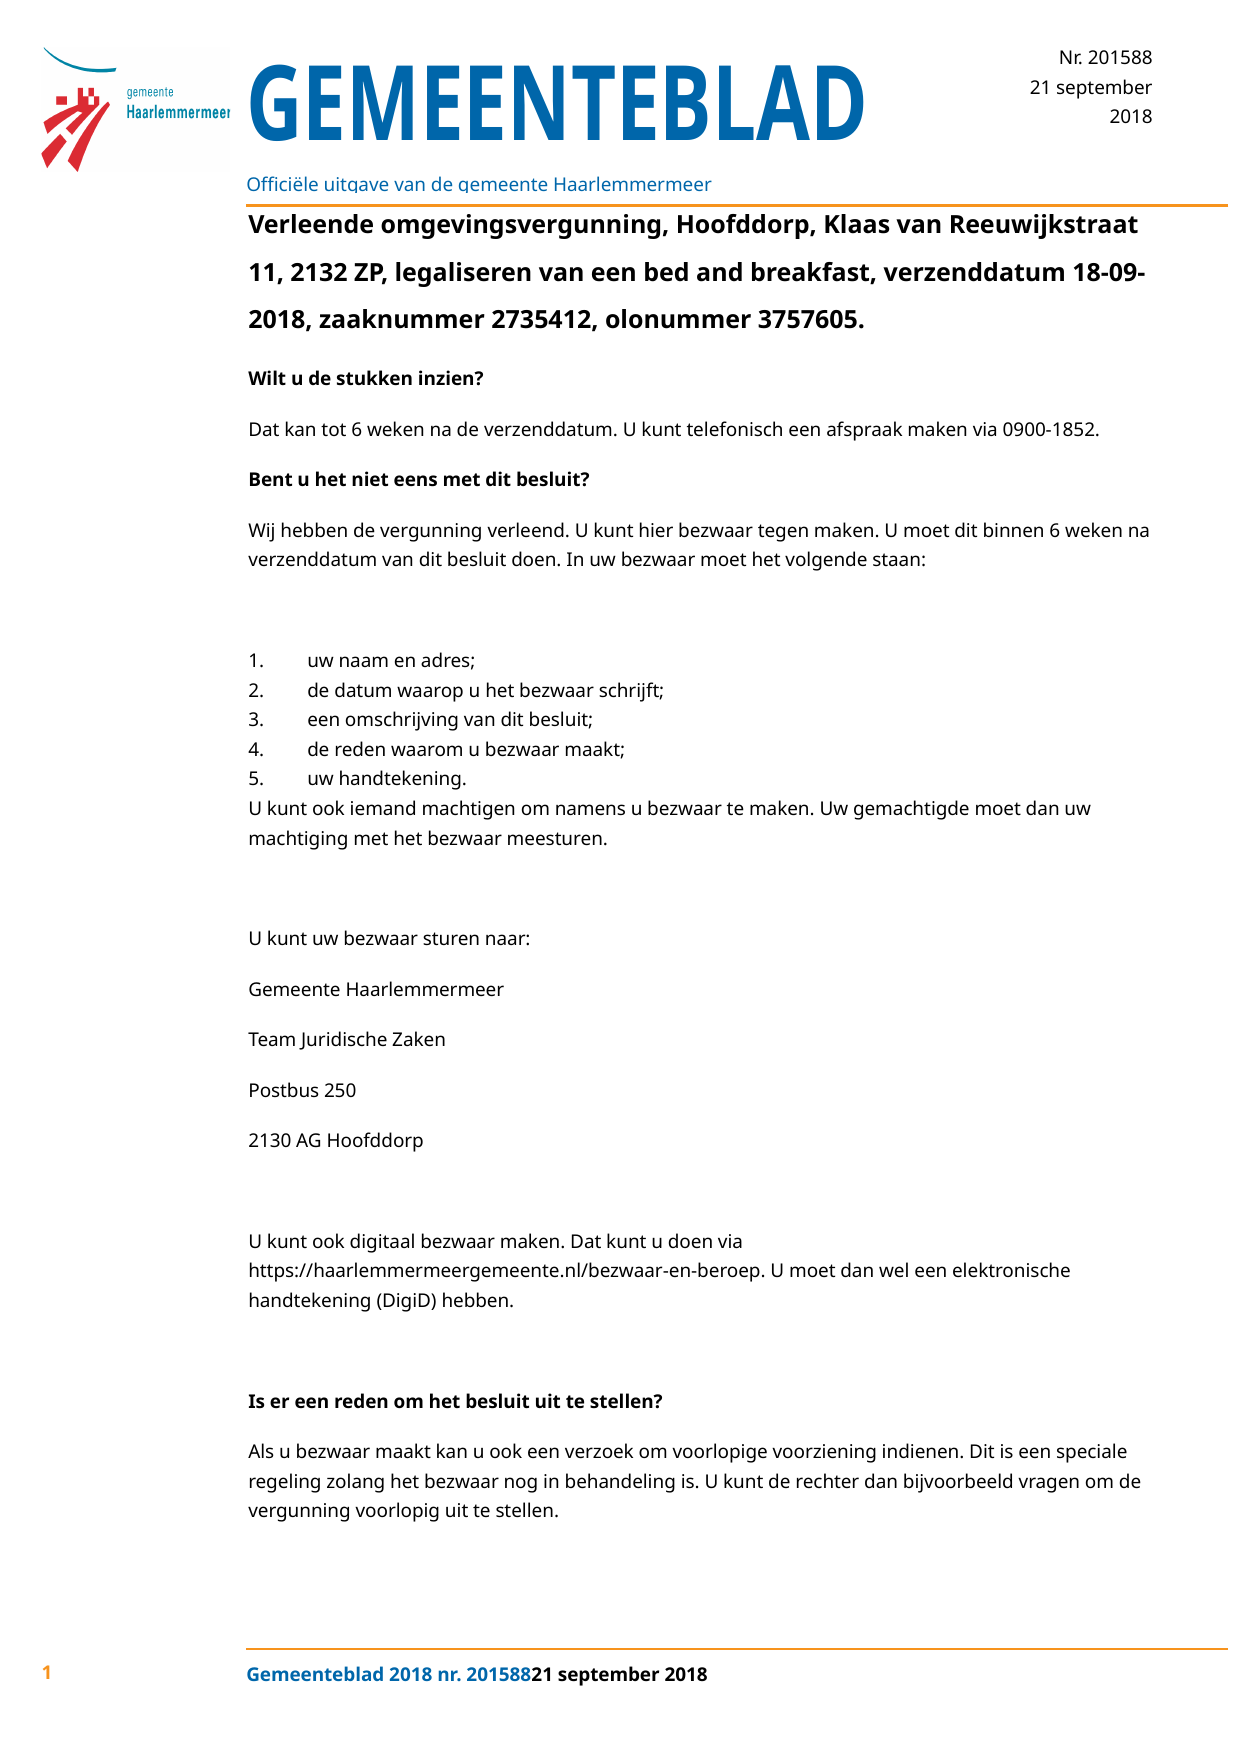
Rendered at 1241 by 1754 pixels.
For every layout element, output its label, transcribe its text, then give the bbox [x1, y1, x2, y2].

picture [41, 47, 231, 172]
text Team Juridische Zaken [248, 1026, 1152, 1052]
list uw naam en adres; [248, 647, 1152, 673]
text Wilt u de stukken inzien? [248, 366, 1152, 391]
text U kunt ook digitaal bezwaar maken. Dat kunt u doen via https://haarlemmermeergemeente.nl/bezwaar-en-beroep. U moet dan wel een elektronische handtekening (DigiD) hebben. [248, 1228, 1152, 1313]
text Postbus 250 [248, 1077, 1152, 1102]
text 2130 AG Hoofddorp [248, 1127, 1152, 1153]
list de datum waarop u het bezwaar schrijft; [248, 677, 1152, 702]
text Wij hebben de vergunning verleend. U kunt hier bezwaar tegen maken. U moet dit binnen 6 weken na verzenddatum van dit besluit doen. In uw bezwaar moet het volgende staan: [248, 517, 1152, 572]
list een omschrijving van dit besluit; [248, 706, 1152, 732]
list uw handtekening. [248, 766, 1152, 791]
text Verleende omgevingsvergunning, Hoofddorp, Klaas van Reeuwijkstraat 11, 2132 ZP, legaliseren van een bed and breakfast, verzenddatum 18-09-2018, zaaknummer 2735412, olonummer 3757605. [248, 207, 1152, 336]
text Bent u het niet eens met dit besluit? [248, 466, 1152, 492]
text U kunt uw bezwaar sturen naar: [248, 926, 1152, 951]
list de reden waarom u bezwaar maakt; [248, 736, 1152, 762]
text Gemeente Haarlemmermeer [248, 976, 1152, 1002]
text U kunt ook iemand machtigen om namens u bezwaar te maken. Uw gemachtigde moet dan uw machtiging met het bezwaar meesturen. [248, 795, 1152, 850]
text Is er een reden om het besluit uit te stellen? [248, 1388, 1152, 1414]
text Als u bezwaar maakt kan u ook een verzoek om voorlopige voorziening indienen. Dit is een speciale regeling zolang het bezwaar nog in behandeling is. U kunt de rechter dan bijvoorbeeld vragen om de vergunning voorlopig uit te stellen. [248, 1438, 1152, 1523]
text Dat kan tot 6 weken na de verzenddatum. U kunt telefonisch een afspraak maken via 0900-1852. [248, 416, 1152, 442]
